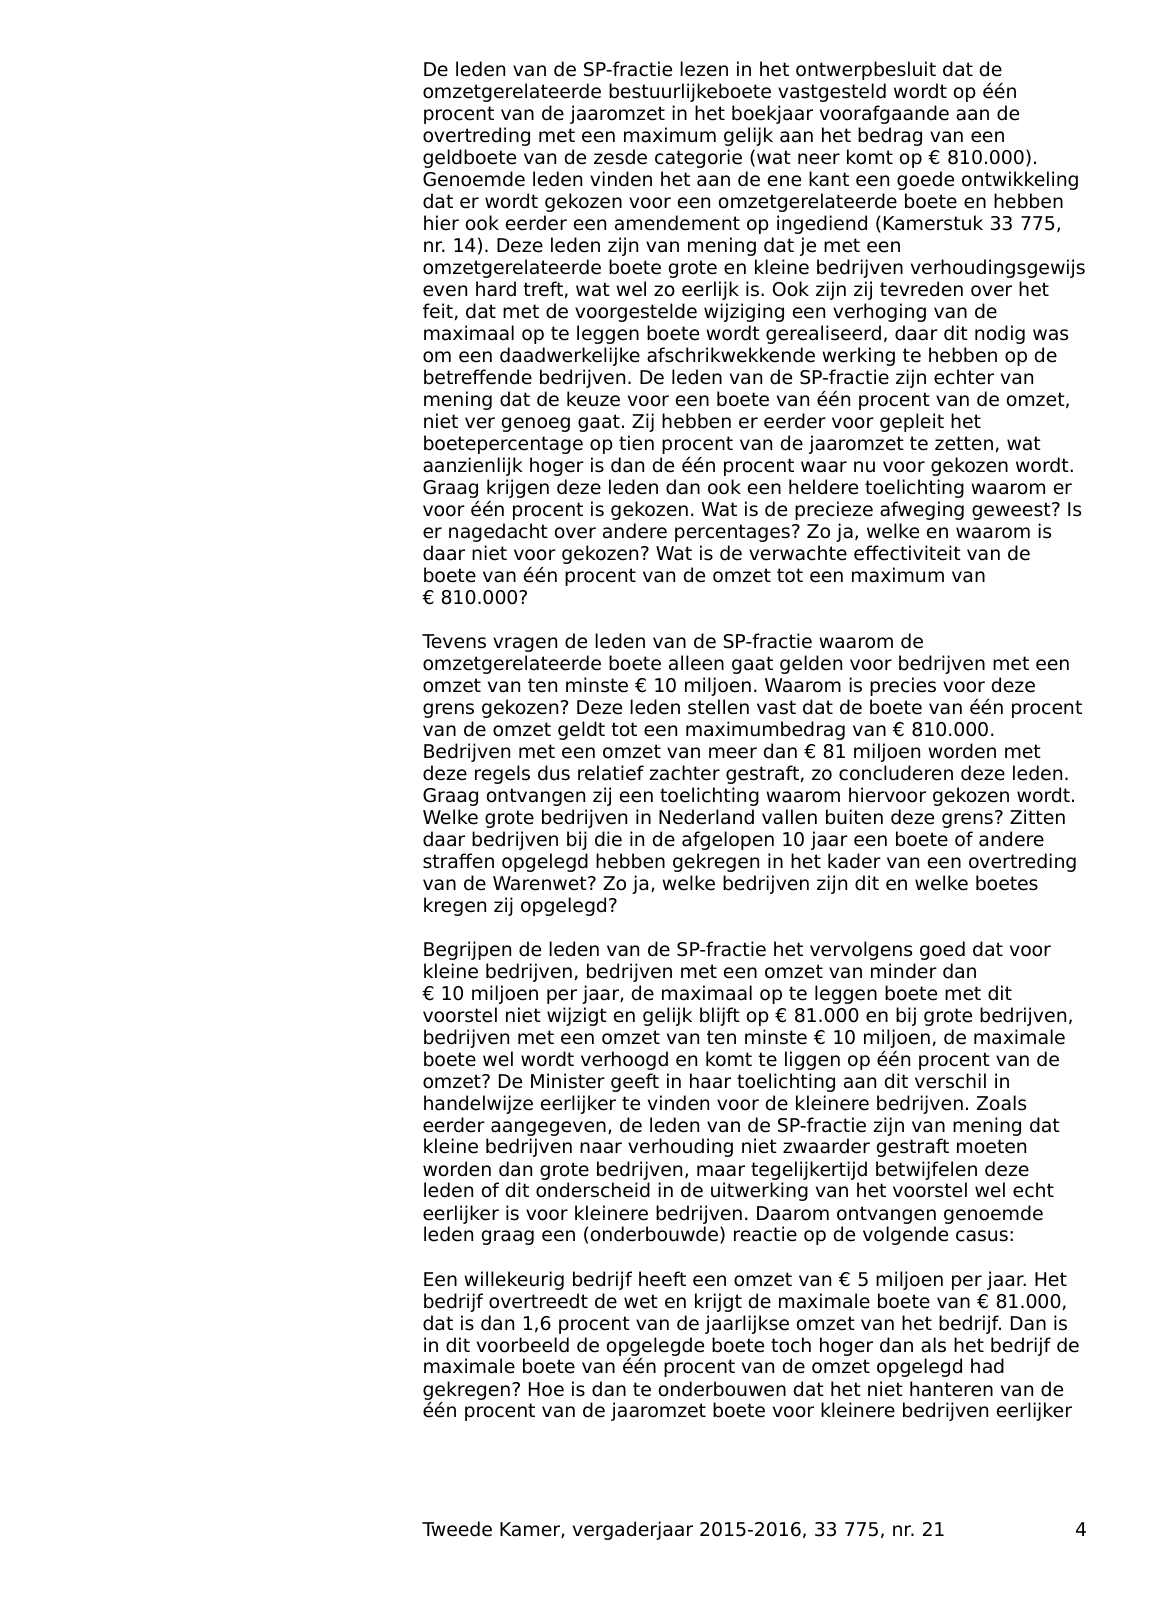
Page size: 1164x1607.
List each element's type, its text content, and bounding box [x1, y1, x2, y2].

text De leden van de SP-fractie lezen in het ontwerpbesluit dat de omzetgerelateerde bestuurlijkeboete vastgesteld wordt op één procent van de jaaromzet in het boekjaar voorafgaande aan de overtreding met een maximum gelijk aan het bedrag van een geldboete van de zesde categorie (wat neer komt op € 810.000). Genoemde leden vinden het aan de ene kant een goede ontwikkeling dat er wordt gekozen voor een omzetgerelateerde boete en hebben hier ook eerder een amendement op ingediend (Kamerstuk 33 775, nr. 14). Deze leden zijn van mening dat je met een omzetgerelateerde boete grote en kleine bedrijven verhoudingsgewijs even hard treft, wat wel zo eerlijk is. Ook zijn zij tevreden over het feit, dat met de voorgestelde wijziging een verhoging van de maximaal op te leggen boete wordt gerealiseerd, daar dit nodig was om een daadwerkelijke afschrikwekkende werking te hebben op de betreffende bedrijven. De leden van de SP-fractie zijn echter van mening dat de keuze voor een boete van één procent van de omzet, niet ver genoeg gaat. Zij hebben er eerder voor gepleit het boetepercentage op tien procent van de jaaromzet te zetten, wat aanzienlijk hoger is dan de één procent waar nu voor gekozen wordt. Graag krijgen deze leden dan ook een heldere toelichting waarom er voor één procent is gekozen. Wat is de precieze afweging geweest? Is er nagedacht over andere percentages? Zo ja, welke en waarom is daar niet voor gekozen? Wat is de verwachte effectiviteit van de boete van één procent van de omzet tot een maximum van € 810.000? [422, 59, 1087, 608]
text Een willekeurig bedrijf heeft een omzet van € 5 miljoen per jaar. Het bedrijf overtreedt de wet en krijgt de maximale boete van € 81.000, dat is dan 1,6 procent van de jaarlijkse omzet van het bedrijf. Dan is in dit voorbeeld de opgelegde boete toch hoger dan als het bedrijf de maximale boete van één procent van de omzet opgelegd had gekregen? Hoe is dan te onderbouwen dat het niet hanteren van de één procent van de jaaromzet boete voor kleinere bedrijven eerlijker [422, 1268, 1087, 1422]
text Tevens vragen de leden van de SP-fractie waarom de omzetgerelateerde boete alleen gaat gelden voor bedrijven met een omzet van ten minste € 10 miljoen. Waarom is precies voor deze grens gekozen? Deze leden stellen vast dat de boete van één procent van de omzet geldt tot een maximumbedrag van € 810.000. Bedrijven met een omzet van meer dan € 81 miljoen worden met deze regels dus relatief zachter gestraft, zo concluderen deze leden. Graag ontvangen zij een toelichting waarom hiervoor gekozen wordt. Welke grote bedrijven in Nederland vallen buiten deze grens? Zitten daar bedrijven bij die in de afgelopen 10 jaar een boete of andere straffen opgelegd hebben gekregen in het kader van een overtreding van de Warenwet? Zo ja, welke bedrijven zijn dit en welke boetes kregen zij opgelegd? [422, 631, 1087, 916]
text Begrijpen de leden van de SP-fractie het vervolgens goed dat voor kleine bedrijven, bedrijven met een omzet van minder dan € 10 miljoen per jaar, de maximaal op te leggen boete met dit voorstel niet wijzigt en gelijk blijft op € 81.000 en bij grote bedrijven, bedrijven met een omzet van ten minste € 10 miljoen, de maximale boete wel wordt verhoogd en komt te liggen op één procent van de omzet? De Minister geeft in haar toelichting aan dit verschil in handelwijze eerlijker te vinden voor de kleinere bedrijven. Zoals eerder aangegeven, de leden van de SP-fractie zijn van mening dat kleine bedrijven naar verhouding niet zwaarder gestraft moeten worden dan grote bedrijven, maar tegelijkertijd betwijfelen deze leden of dit onderscheid in de uitwerking van het voorstel wel echt eerlijker is voor kleinere bedrijven. Daarom ontvangen genoemde leden graag een (onderbouwde) reactie op de volgende casus: [422, 939, 1087, 1246]
